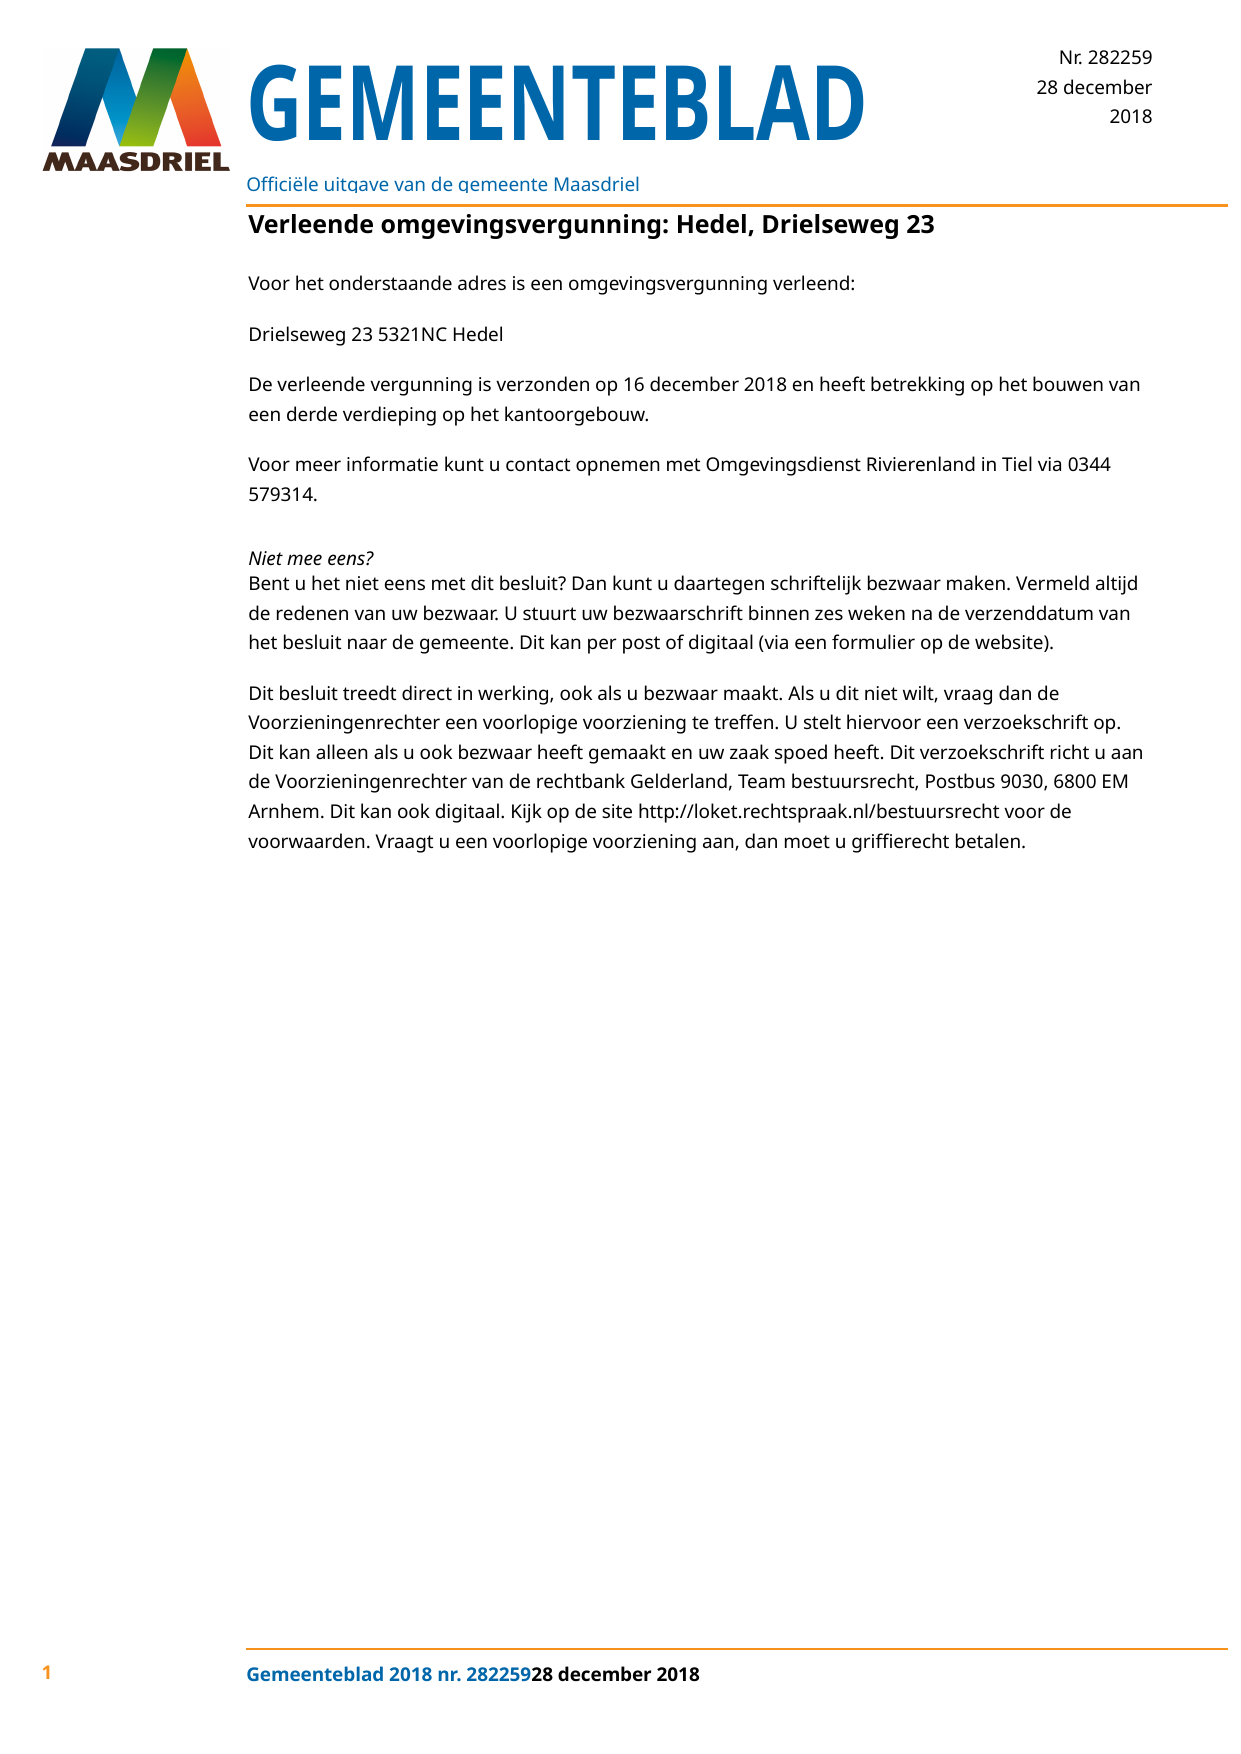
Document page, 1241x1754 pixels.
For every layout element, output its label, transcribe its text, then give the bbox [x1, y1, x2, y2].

text Drielseweg 23 5321NC Hedel [248, 321, 1152, 346]
text Voor het onderstaande adres is een omgevingsvergunning verleend: [248, 270, 1152, 296]
text Bent u het niet eens met dit besluit? Dan kunt u daartegen schriftelijk bezwaar maken. Vermeld altijd de redenen van uw bezwaar. U stuurt uw bezwaarschrift binnen zes weken na de verzenddatum van het besluit naar de gemeente. Dit kan per post of digitaal (via een formulier op de website). [248, 570, 1152, 655]
text Dit besluit treedt direct in werking, ook als u bezwaar maakt. Als u dit niet wilt, vraag dan de Voorzieningenrechter een voorlopige voorziening te treffen. U stelt hiervoor een verzoekschrift op. Dit kan alleen als u ook bezwaar heeft gemaakt en uw zaak spoed heeft. Dit verzoekschrift richt u aan de Voorzieningenrechter van de rechtbank Gelderland, Team bestuursrecht, Postbus 9030, 6800 EM Arnhem. Dit kan ook digitaal. Kijk op de site http://loket.rechtspraak.nl/bestuursrecht voor de voorwaarden. Vraagt u een voorlopige voorziening aan, dan moet u griffierecht betalen. [248, 680, 1152, 854]
text Verleende omgevingsvergunning: Hedel, Drielseweg 23 [248, 207, 1152, 241]
picture [41, 47, 231, 172]
text Voor meer informatie kunt u contact opnemen met Omgevingsdienst Rivierenland in Tiel via 0344 579314. [248, 451, 1152, 506]
text Niet mee eens? [248, 545, 1152, 570]
text De verleende vergunning is verzonden op 16 december 2018 en heeft betrekking op het bouwen van een derde verdieping op het kantoorgebouw. [248, 371, 1152, 426]
